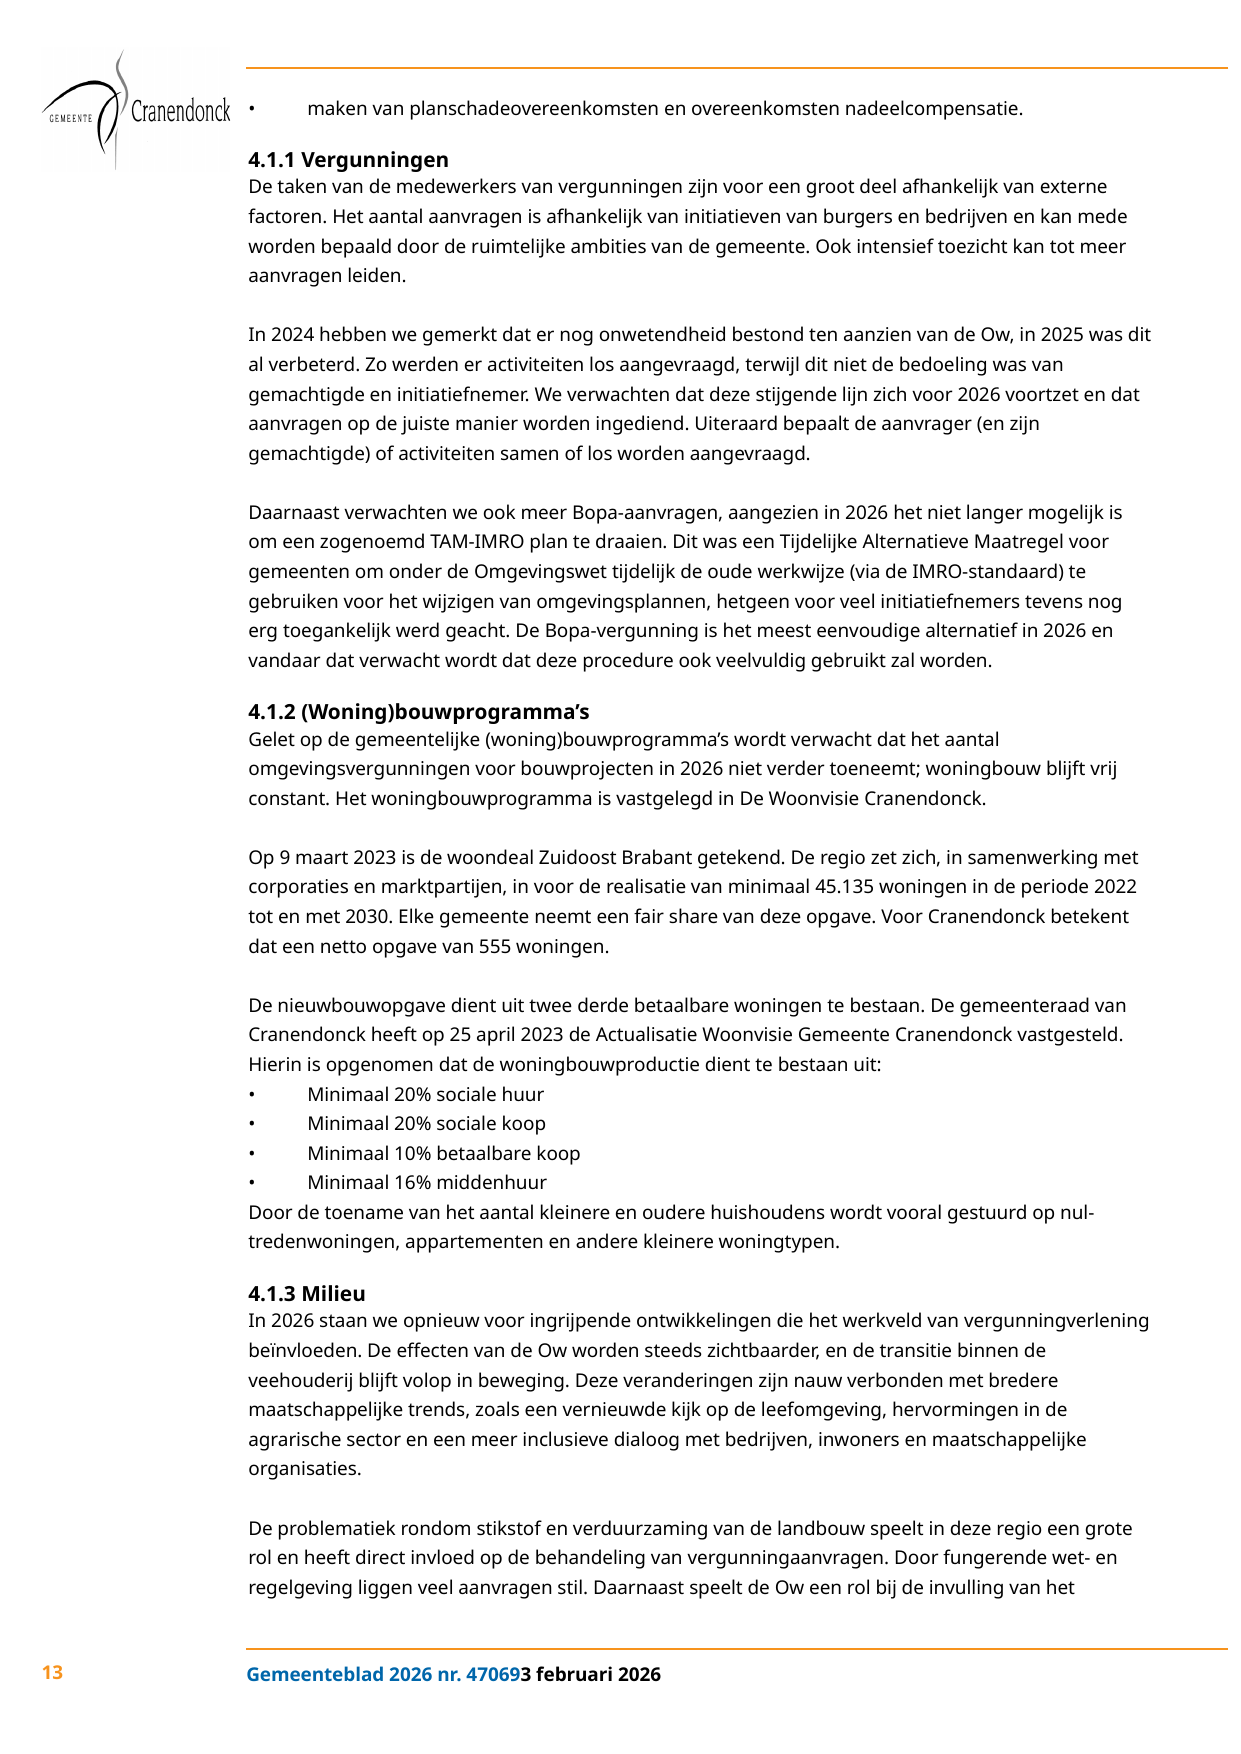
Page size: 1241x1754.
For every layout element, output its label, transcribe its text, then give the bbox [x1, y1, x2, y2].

list Minimaal 20% sociale huur [248, 1081, 1152, 1107]
text In 2024 hebben we gemerkt dat er nog onwetendheid bestond ten aanzien van de Ow, in 2025 was dit al verbeterd. Zo werden er activiteiten los aangevraagd, terwijl dit niet de bedoeling was van gemachtigde en initiatiefnemer. We verwachten dat deze stijgende lijn zich voor 2026 voortzet en dat aanvragen op de juiste manier worden ingediend. Uiteraard bepaalt de aanvrager (en zijn gemachtigde) of activiteiten samen of los worden aangevraagd. [248, 322, 1152, 466]
text De nieuwbouwopgave dient uit twee derde betaalbare woningen te bestaan. De gemeenteraad van Cranendonck heeft op 25 april 2023 de Actualisatie Woonvisie Gemeente Cranendonck vastgesteld. Hierin is opgenomen dat de woningbouwproductie dient te bestaan uit: [248, 992, 1152, 1077]
list maken van planschadeovereenkomsten en overeenkomsten nadeelcompensatie. [248, 95, 1152, 121]
text Gelet op de gemeentelijke (woning)bouwprogramma’s wordt verwacht dat het aantal omgevingsvergunningen voor bouwprojecten in 2026 niet verder toeneemt; woningbouw blijft vrij constant. Het woningbouwprogramma is vastgelegd in De Woonvisie Cranendonck. [248, 726, 1152, 811]
list Minimaal 20% sociale koop [248, 1110, 1152, 1136]
text In 2026 staan we opnieuw voor ingrijpende ontwikkelingen die het werkveld van vergunningverlening beïnvloeden. De effecten van de Ow worden steeds zichtbaarder, en de transitie binnen de veehouderij blijft volop in beweging. Deze veranderingen zijn nauw verbonden met bredere maatschappelijke trends, zoals een vernieuwde kijk op de leefomgeving, hervormingen in de agrarische sector en een meer inclusieve dialoog met bedrijven, inwoners en maatschappelijke organisaties. [248, 1308, 1152, 1481]
text 4.1.1 Vergunningen [248, 145, 1152, 174]
text 4.1.3 Milieu [248, 1279, 1152, 1308]
text De taken van de medewerkers van vergunningen zijn voor een groot deel afhankelijk van externe factoren. Het aantal aanvragen is afhankelijk van initiatieven van burgers en bedrijven en kan mede worden bepaald door de ruimtelijke ambities van de gemeente. Ook intensief toezicht kan tot meer aanvragen leiden. [248, 174, 1152, 288]
picture [41, 47, 231, 172]
text Op 9 maart 2023 is de woondeal Zuidoost Brabant getekend. De regio zet zich, in samenwerking met corporaties en marktpartijen, in voor de realisatie van minimaal 45.135 woningen in de periode 2022 tot en met 2030. Elke gemeente neemt een fair share van deze opgave. Voor Cranendonck betekent dat een netto opgave van 555 woningen. [248, 844, 1152, 959]
list Minimaal 10% betaalbare koop [248, 1140, 1152, 1166]
text De problematiek rondom stikstof en verduurzaming van de landbouw speelt in deze regio een grote rol en heeft direct invloed op de behandeling van vergunningaanvragen. Door fungerende wet- en regelgeving liggen veel aanvragen stil. Daarnaast speelt de Ow een rol bij de invulling van het [248, 1515, 1152, 1599]
text 4.1.2 (Woning)bouwprogramma’s [248, 697, 1152, 726]
text Daarnaast verwachten we ook meer Bopa-aanvragen, aangezien in 2026 het niet langer mogelijk is om een zogenoemd TAM-IMRO plan te draaien. Dit was een Tijdelijke Alternatieve Maatregel voor gemeenten om onder de Omgevingswet tijdelijk de oude werkwijze (via de IMRO-standaard) te gebruiken voor het wijzigen van omgevingsplannen, hetgeen voor veel initiatiefnemers tevens nog erg toegankelijk werd geacht. De Bopa-vergunning is het meest eenvoudige alternatief in 2026 en vandaar dat verwacht wordt dat deze procedure ook veelvuldig gebruikt zal worden. [248, 499, 1152, 673]
text Door de toename van het aantal kleinere en oudere huishoudens wordt vooral gestuurd op nul-tredenwoningen, appartementen en andere kleinere woningtypen. [248, 1199, 1152, 1254]
list Minimaal 16% middenhuur [248, 1169, 1152, 1195]
